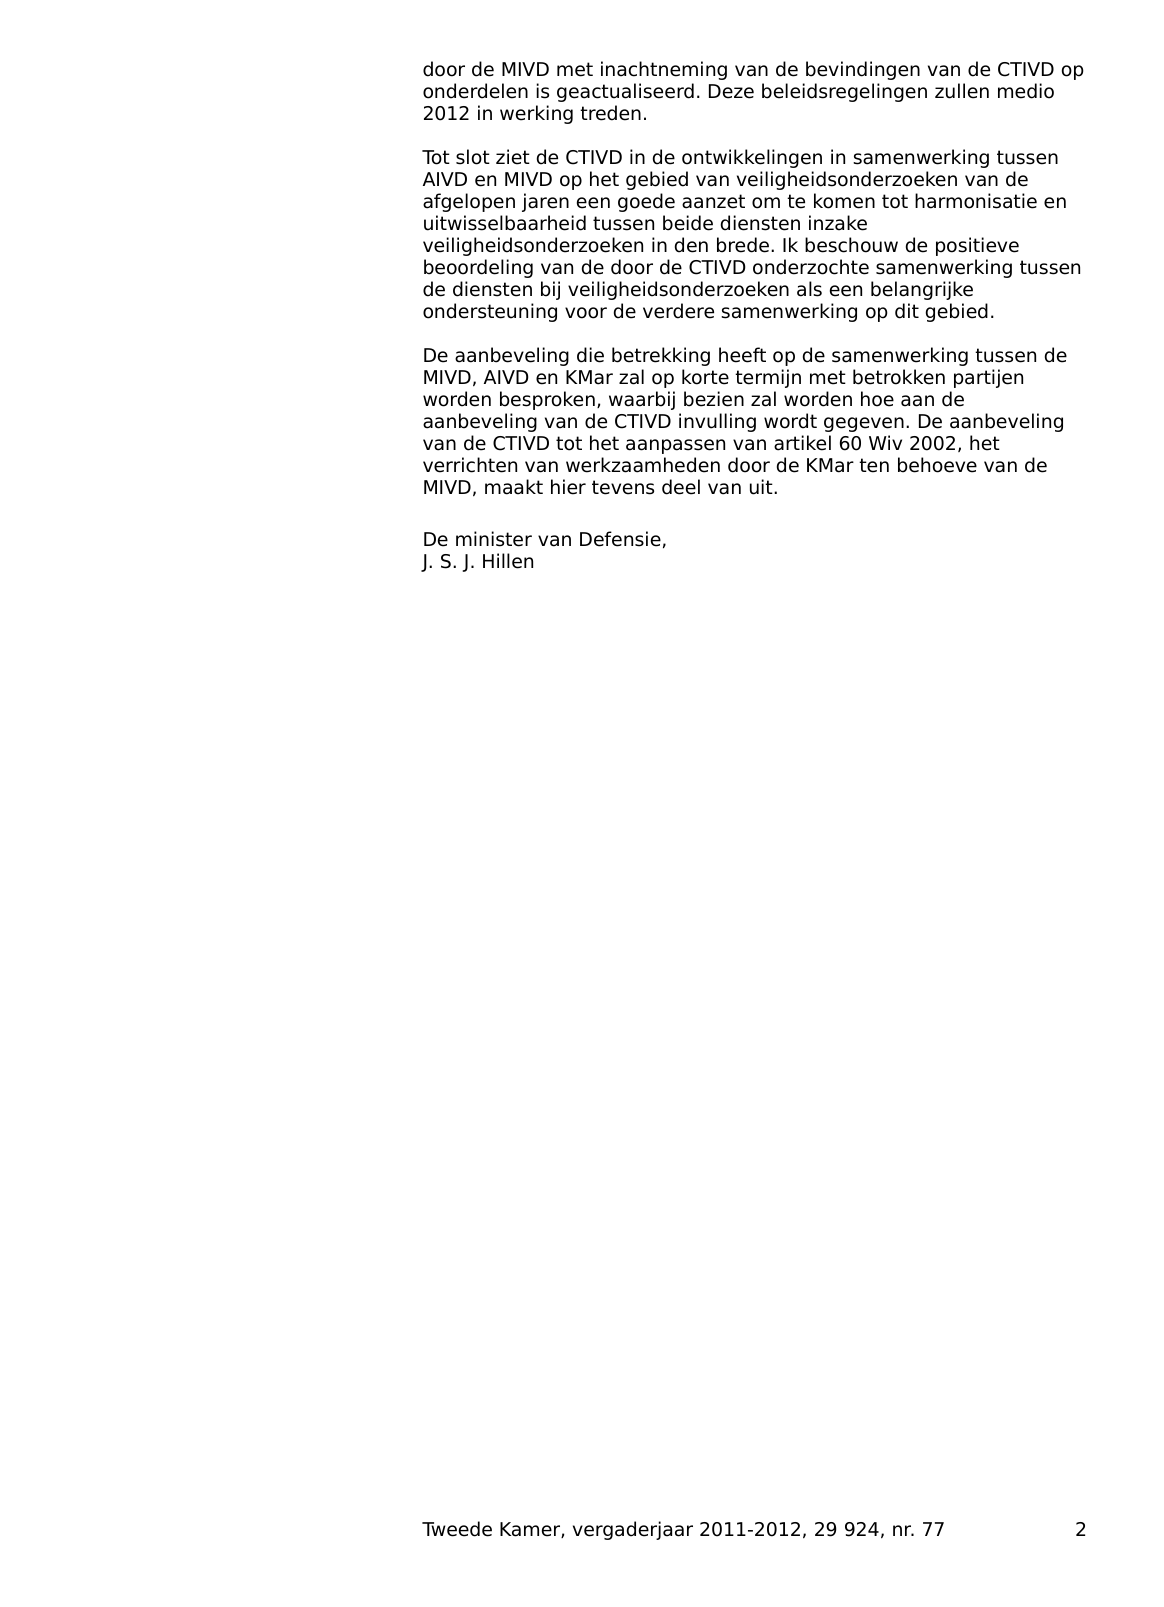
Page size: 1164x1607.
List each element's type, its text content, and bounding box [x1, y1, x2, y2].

text De minister van Defensie, J. S. J. Hillen [422, 529, 1087, 573]
text Tot slot ziet de CTIVD in de ontwikkelingen in samenwerking tussen AIVD en MIVD op het gebied van veiligheidsonderzoeken van de afgelopen jaren een goede aanzet om te komen tot harmonisatie en uitwisselbaarheid tussen beide diensten inzake veiligheidsonderzoeken in den brede. Ik beschouw de positieve beoordeling van de door de CTIVD onderzochte samenwerking tussen de diensten bij veiligheidsonderzoeken als een belangrijke ondersteuning voor de verdere samenwerking op dit gebied. [422, 147, 1087, 323]
text door de MIVD met inachtneming van de bevindingen van de CTIVD op onderdelen is geactualiseerd. Deze beleidsregelingen zullen medio 2012 in werking treden. [422, 59, 1087, 125]
text De aanbeveling die betrekking heeft op de samenwerking tussen de MIVD, AIVD en KMar zal op korte termijn met betrokken partijen worden besproken, waarbij bezien zal worden hoe aan de aanbeveling van de CTIVD invulling wordt gegeven. De aanbeveling van de CTIVD tot het aanpassen van artikel 60 Wiv 2002, het verrichten van werkzaamheden door de KMar ten behoeve van de MIVD, maakt hier tevens deel van uit. [422, 345, 1087, 499]
